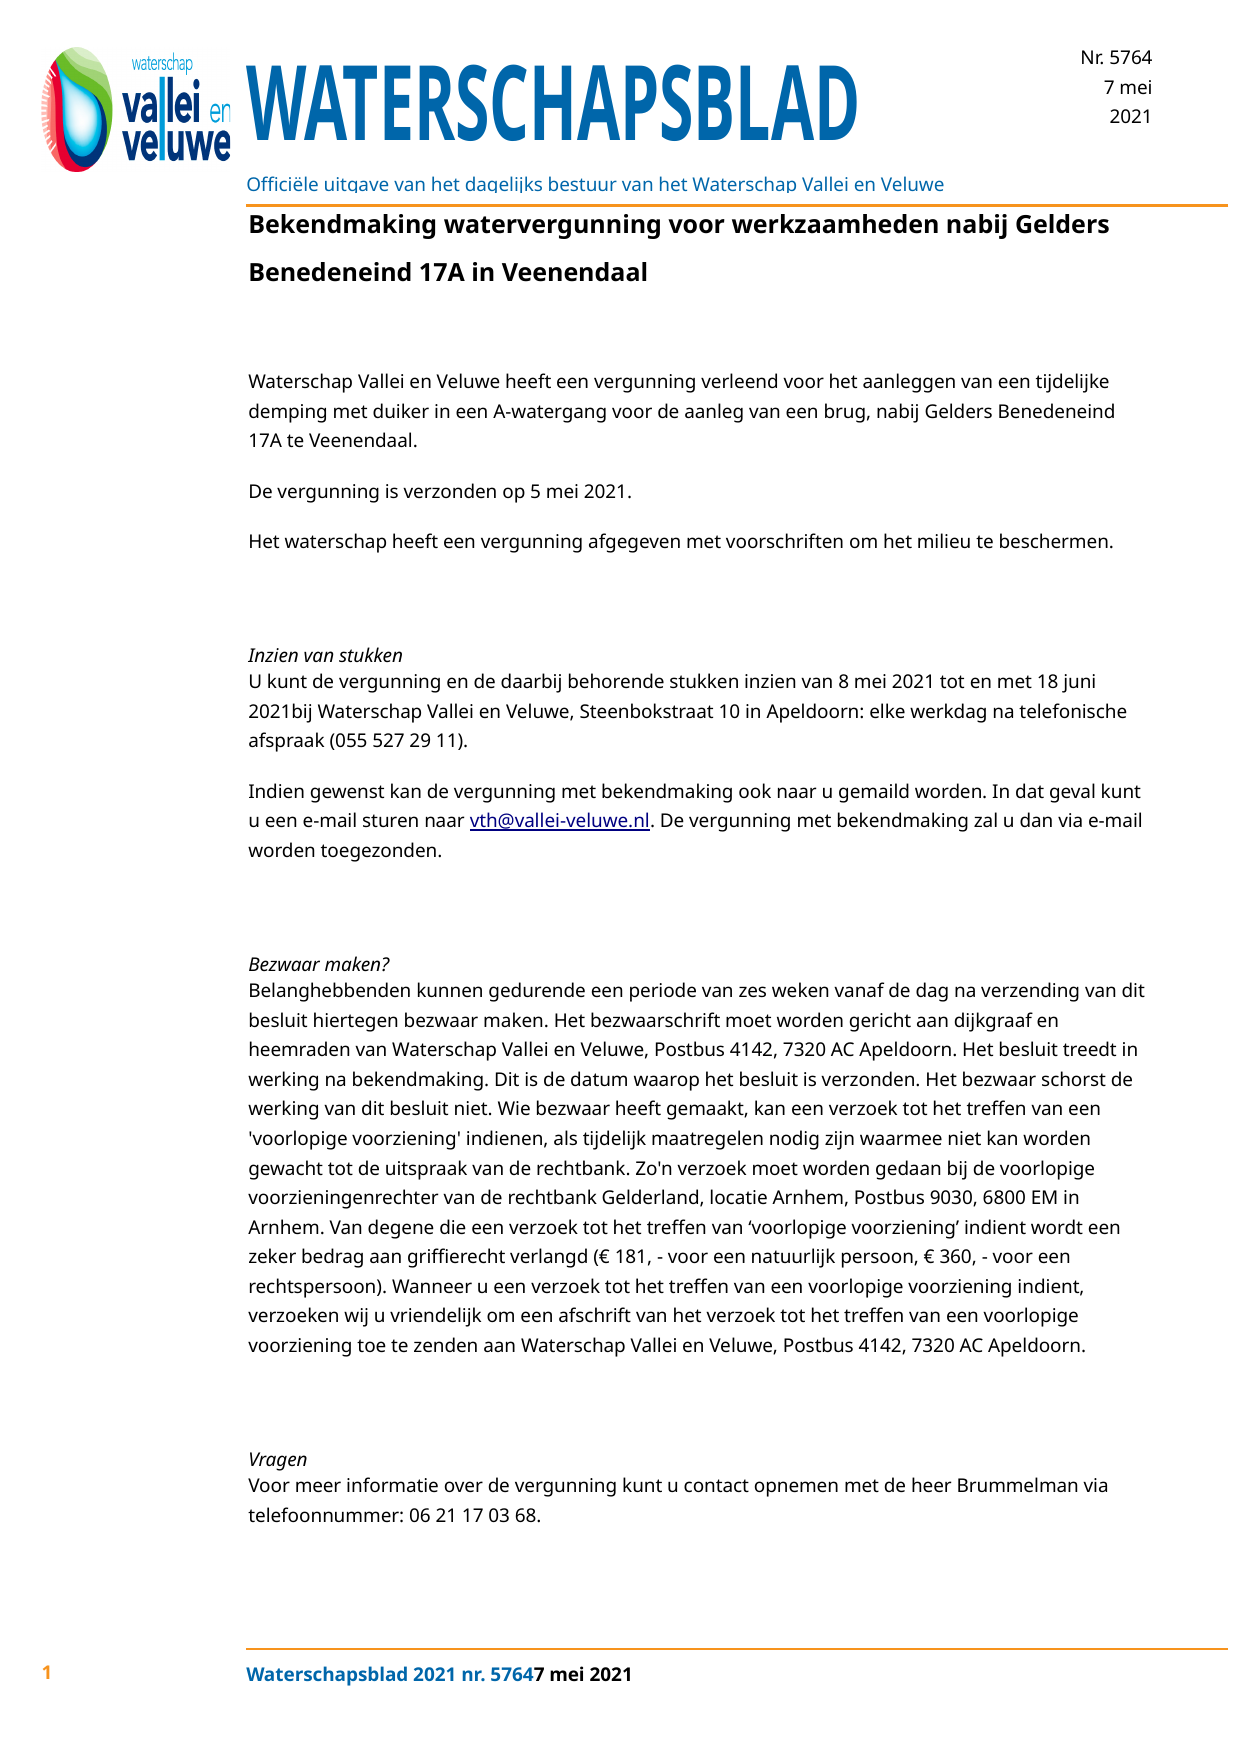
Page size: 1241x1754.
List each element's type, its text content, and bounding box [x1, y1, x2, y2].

text Voor meer informatie over de vergunning kunt u contact opnemen met de heer Brummelman via telefoonnummer: 06 21 17 03 68. [248, 1472, 1152, 1528]
text Het waterschap heeft een vergunning afgegeven met voorschriften om het milieu te beschermen. [248, 528, 1152, 554]
text Inzien van stukken [248, 643, 1152, 668]
text Indien gewenst kan de vergunning met bekendmaking ook naar u gemaild worden. In dat geval kunt u een e-mail sturen naar vth@vallei-veluwe.nl. De vergunning met bekendmaking zal u dan via e-mail worden toegezonden. [248, 778, 1152, 863]
text U kunt de vergunning en de daarbij behorende stukken inzien van 8 mei 2021 tot en met 18 juni 2021bij Waterschap Vallei en Veluwe, Steenbokstraat 10 in Apeldoorn: elke werkdag na telefonische afspraak (055 527 29 11). [248, 668, 1152, 753]
text Vragen [248, 1447, 1152, 1472]
picture [41, 47, 231, 172]
text Belanghebbenden kunnen gedurende een periode van zes weken vanaf de dag na verzending van dit besluit hiertegen bezwaar maken. Het bezwaarschrift moet worden gericht aan dijkgraaf en heemraden van Waterschap Vallei en Veluwe, Postbus 4142, 7320 AC Apeldoorn. Het besluit treedt in werking na bekendmaking. Dit is de datum waarop het besluit is verzonden. Het bezwaar schorst de werking van dit besluit niet. Wie bezwaar heeft gemaakt, kan een verzoek tot het treffen van een 'voorlopige voorziening' indienen, als tijdelijk maatregelen nodig zijn waarmee niet kan worden gewacht tot de uitspraak van de rechtbank. Zo'n verzoek moet worden gedaan bij de voorlopige voorzieningenrechter van de rechtbank Gelderland, locatie Arnhem, Postbus 9030, 6800 EM in Arnhem. Van degene die een verzoek tot het treffen van ‘voorlopige voorziening’ indient wordt een zeker bedrag aan griffierecht verlangd (€ 181, - voor een natuurlijk persoon, € 360, - voor een rechtspersoon). Wanneer u een verzoek tot het treffen van een voorlopige voorziening indient, verzoeken wij u vriendelijk om een afschrift van het verzoek tot het treffen van een voorlopige voorziening toe te zenden aan Waterschap Vallei en Veluwe, Postbus 4142, 7320 AC Apeldoorn. [248, 977, 1152, 1358]
text Bezwaar maken? [248, 952, 1152, 977]
text De vergunning is verzonden op 5 mei 2021. [248, 478, 1152, 504]
text Bekendmaking watervergunning voor werkzaamheden nabij Gelders Benedeneind 17A in Veenendaal [248, 207, 1152, 288]
text Waterschap Vallei en Veluwe heeft een vergunning verleend voor het aanleggen van een tijdelijke demping met duiker in een A-watergang voor de aanleg van een brug, nabij Gelders Benedeneind 17A te Veenendaal. [248, 368, 1152, 453]
